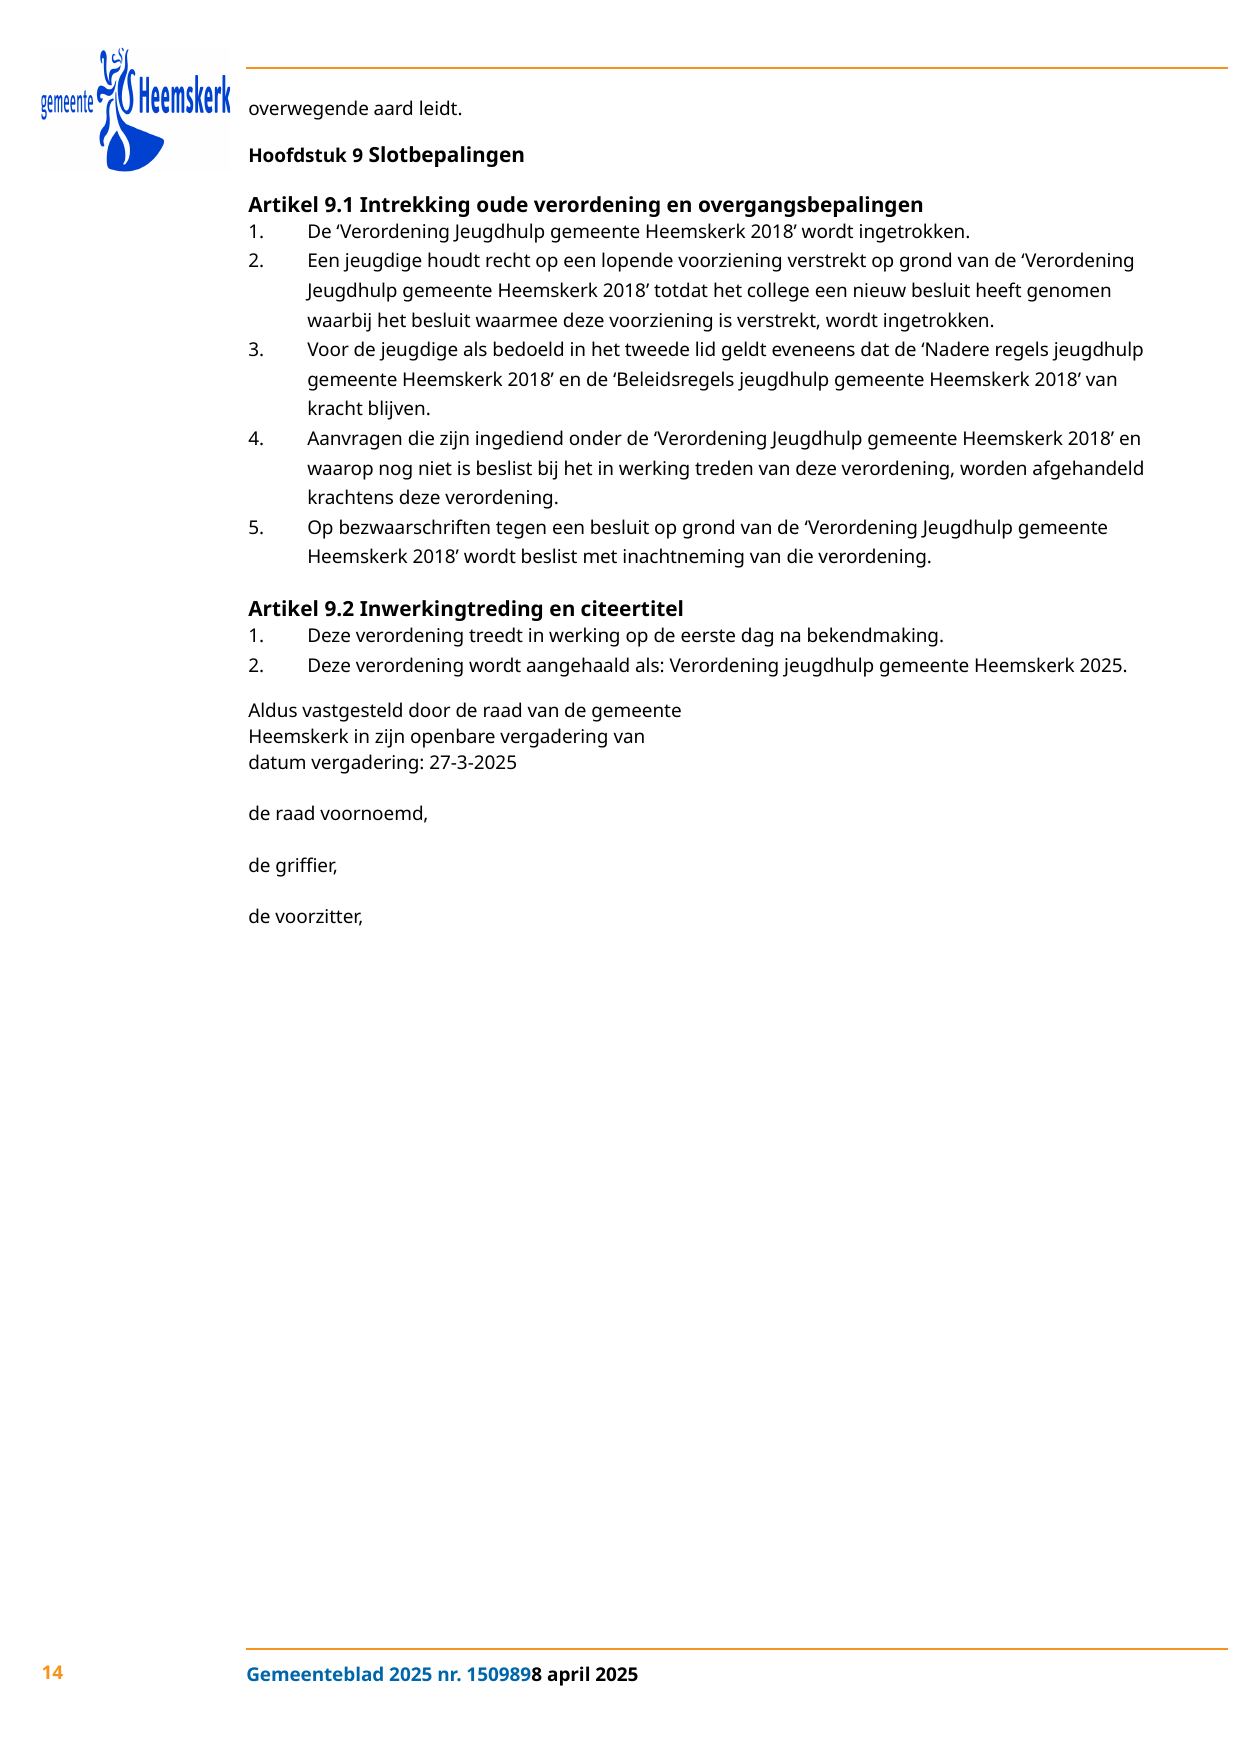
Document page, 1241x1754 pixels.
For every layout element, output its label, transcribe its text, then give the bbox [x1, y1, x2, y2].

text Heemskerk in zijn openbare vergadering van [248, 723, 1152, 749]
list Voor de jeugdige als bedoeld in het tweede lid geldt eveneens dat de ‘Nadere regels jeugdhulp gemeente Heemskerk 2018’ en de ‘Beleidsregels jeugdhulp gemeente Heemskerk 2018’ van kracht blijven. [248, 336, 1152, 421]
text Artikel 9.1 Intrekking oude verordening en overgangsbepalingen [248, 190, 1152, 218]
text de voorzitter, [248, 903, 1152, 929]
list Een jeugdige houdt recht op een lopende voorziening verstrekt op grond van de ‘Verordening Jeugdhulp gemeente Heemskerk 2018’ totdat het college een nieuw besluit heeft genomen waarbij het besluit waarmee deze voorziening is verstrekt, wordt ingetrokken. [248, 248, 1152, 333]
text datum vergadering: 27-3-2025 [248, 749, 1152, 775]
text Hoofdstuk 9 Slotbepalingen [248, 140, 1152, 169]
list Aanvragen die zijn ingediend onder de ‘Verordening Jeugdhulp gemeente Heemskerk 2018’ en waarop nog niet is beslist bij het in werking treden van deze verordening, worden afgehandeld krachtens deze verordening. [248, 425, 1152, 510]
list De ‘Verordening Jeugdhulp gemeente Heemskerk 2018’ wordt ingetrokken. [248, 218, 1152, 244]
picture [41, 47, 231, 172]
list Deze verordening wordt aangehaald als: Verordening jeugdhulp gemeente Heemskerk 2025. [248, 652, 1152, 678]
list Op bezwaarschriften tegen een besluit op grond van de ‘Verordening Jeugdhulp gemeente Heemskerk 2018’ wordt beslist met inachtneming van die verordening. [248, 514, 1152, 569]
text Aldus vastgesteld door de raad van de gemeente [248, 698, 1152, 723]
text de griffier, [248, 852, 1152, 878]
list Deze verordening treedt in werking op de eerste dag na bekendmaking. [248, 622, 1152, 648]
text de raad voornoemd, [248, 801, 1152, 826]
text Artikel 9.2 Inwerkingtreding en citeertitel [248, 594, 1152, 622]
text overwegende aard leidt. [248, 95, 1152, 121]
